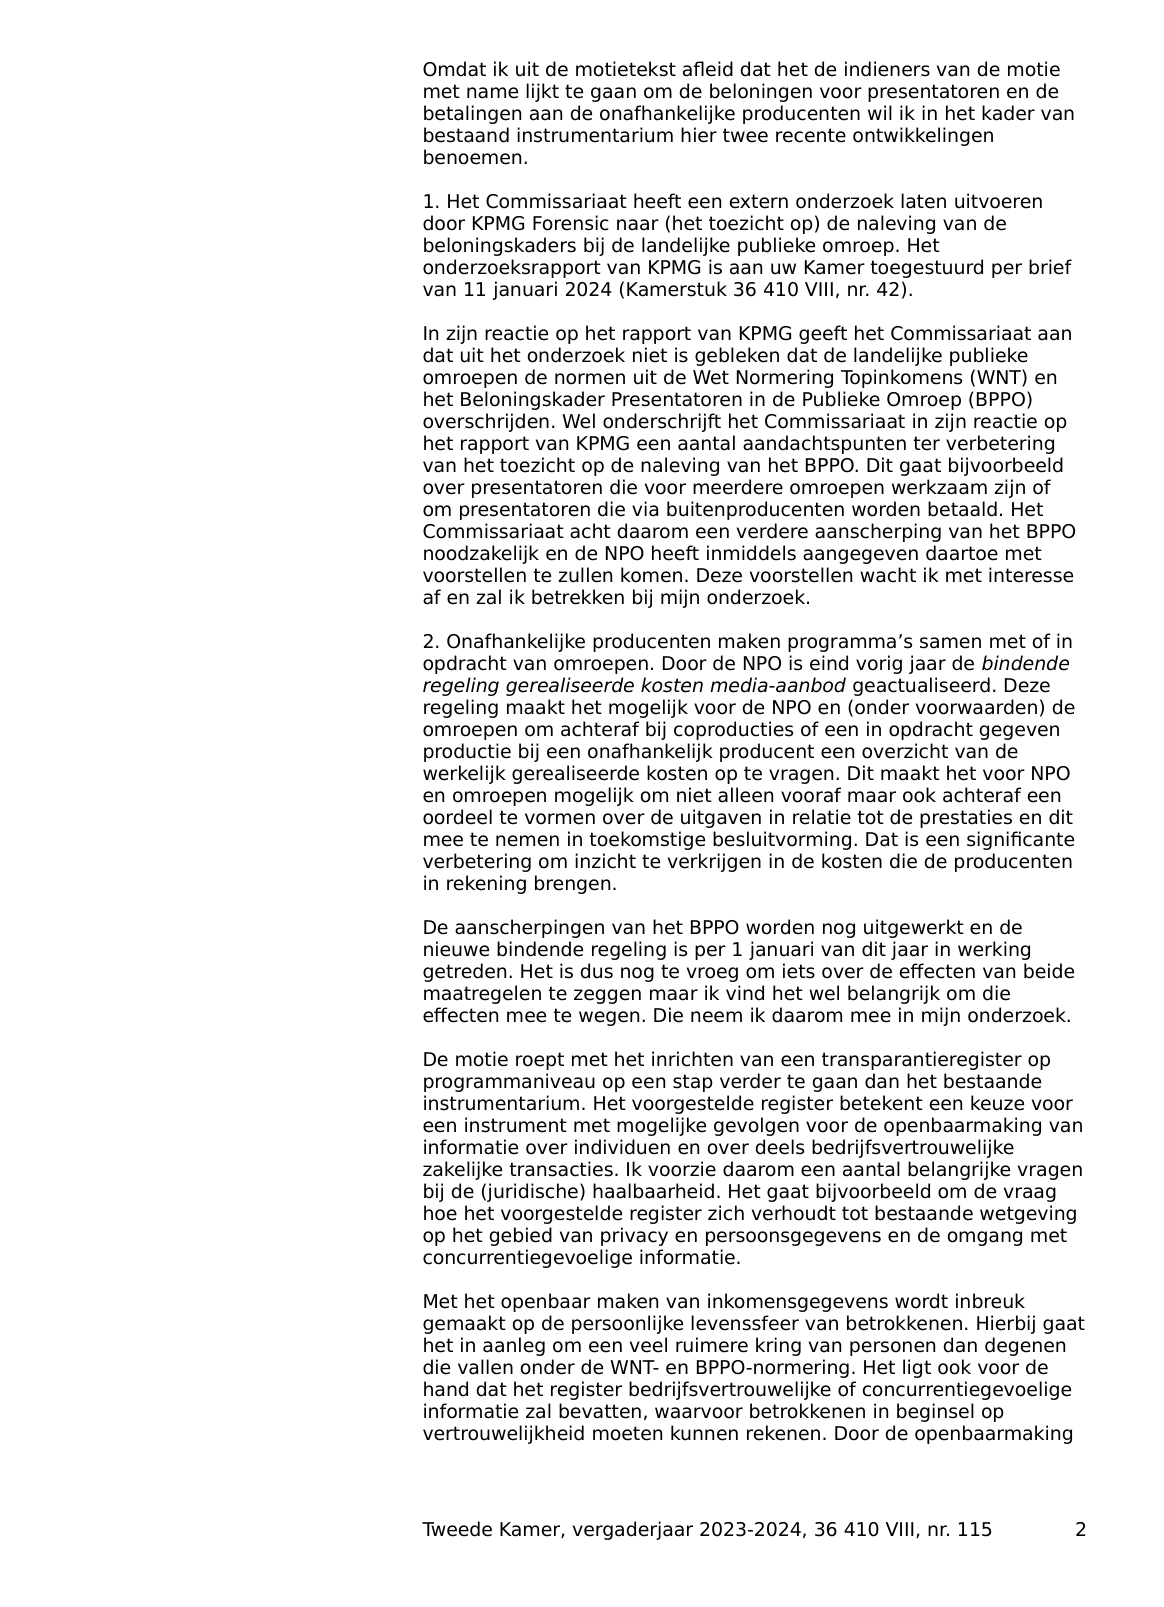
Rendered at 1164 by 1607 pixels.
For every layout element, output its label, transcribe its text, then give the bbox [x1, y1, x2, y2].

text In zijn reactie op het rapport van KPMG geeft het Commissariaat aan dat uit het onderzoek niet is gebleken dat de landelijke publieke omroepen de normen uit de Wet Normering Topinkomens (WNT) en het Beloningskader Presentatoren in de Publieke Omroep (BPPO) overschrijden. Wel onderschrijft het Commissariaat in zijn reactie op het rapport van KPMG een aantal aandachtspunten ter verbetering van het toezicht op de naleving van het BPPO. Dit gaat bijvoorbeeld over presentatoren die voor meerdere omroepen werkzaam zijn of om presentatoren die via buitenproducenten worden betaald. Het Commissariaat acht daarom een verdere aanscherping van het BPPO noodzakelijk en de NPO heeft inmiddels aangegeven daartoe met voorstellen te zullen komen. Deze voorstellen wacht ik met interesse af en zal ik betrekken bij mijn onderzoek. [422, 323, 1087, 609]
text De motie roept met het inrichten van een transparantieregister op programmaniveau op een stap verder te gaan dan het bestaande instrumentarium. Het voorgestelde register betekent een keuze voor een instrument met mogelijke gevolgen voor de openbaarmaking van informatie over individuen en over deels bedrijfsvertrouwelijke zakelijke transacties. Ik voorzie daarom een aantal belangrijke vragen bij de (juridische) haalbaarheid. Het gaat bijvoorbeeld om de vraag hoe het voorgestelde register zich verhoudt tot bestaande wetgeving op het gebied van privacy en persoonsgegevens en de omgang met concurrentiegevoelige informatie. [422, 1049, 1087, 1269]
text Omdat ik uit de motietekst afleid dat het de indieners van de motie met name lijkt te gaan om de beloningen voor presentatoren en de betalingen aan de onafhankelijke producenten wil ik in het kader van bestaand instrumentarium hier twee recente ontwikkelingen benoemen. [422, 59, 1087, 169]
text Met het openbaar maken van inkomensgegevens wordt inbreuk gemaakt op de persoonlijke levenssfeer van betrokkenen. Hierbij gaat het in aanleg om een veel ruimere kring van personen dan degenen die vallen onder de WNT- en BPPO-normering. Het ligt ook voor de hand dat het register bedrijfsvertrouwelijke of concurrentiegevoelige informatie zal bevatten, waarvoor betrokkenen in beginsel op vertrouwelijkheid moeten kunnen rekenen. Door de openbaarmaking [422, 1291, 1087, 1445]
text 1. Het Commissariaat heeft een extern onderzoek laten uitvoeren door KPMG Forensic naar (het toezicht op) de naleving van de beloningskaders bij de landelijke publieke omroep. Het onderzoeksrapport van KPMG is aan uw Kamer toegestuurd per brief van 11 januari 2024 (Kamerstuk 36 410 VIII, nr. 42). [422, 191, 1087, 301]
text 2. Onafhankelijke producenten maken programma’s samen met of in opdracht van omroepen. Door de NPO is eind vorig jaar de bindende regeling gerealiseerde kosten media-aanbod geactualiseerd. Deze regeling maakt het mogelijk voor de NPO en (onder voorwaarden) de omroepen om achteraf bij coproducties of een in opdracht gegeven productie bij een onafhankelijk producent een overzicht van de werkelijk gerealiseerde kosten op te vragen. Dit maakt het voor NPO en omroepen mogelijk om niet alleen vooraf maar ook achteraf een oordeel te vormen over de uitgaven in relatie tot de prestaties en dit mee te nemen in toekomstige besluitvorming. Dat is een significante verbetering om inzicht te verkrijgen in de kosten die de producenten in rekening brengen. [422, 631, 1087, 895]
text De aanscherpingen van het BPPO worden nog uitgewerkt en de nieuwe bindende regeling is per 1 januari van dit jaar in werking getreden. Het is dus nog te vroeg om iets over de effecten van beide maatregelen te zeggen maar ik vind het wel belangrijk om die effecten mee te wegen. Die neem ik daarom mee in mijn onderzoek. [422, 917, 1087, 1027]
